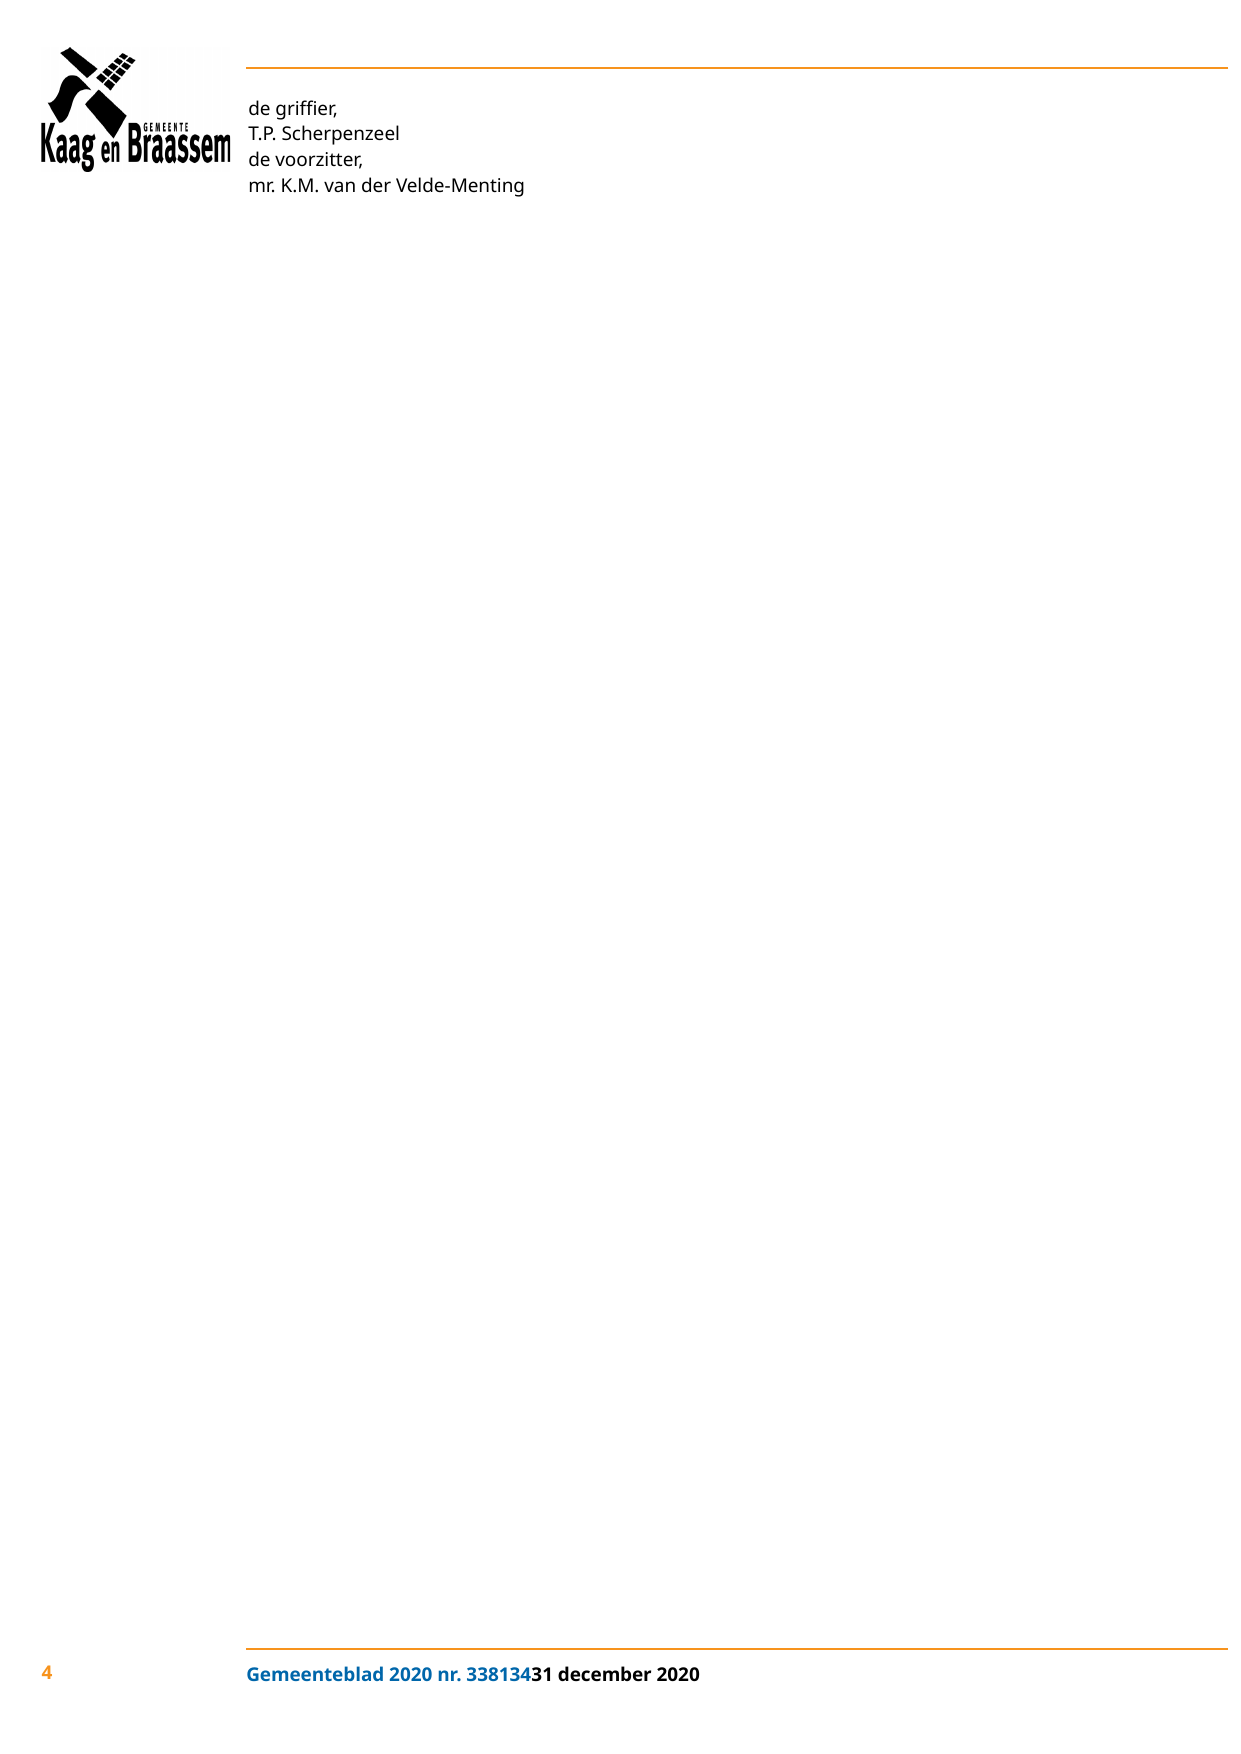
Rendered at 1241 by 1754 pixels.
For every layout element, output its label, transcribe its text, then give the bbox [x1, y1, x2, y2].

text de voorzitter, [248, 146, 1152, 172]
text T.P. Scherpenzeel [248, 121, 1152, 146]
text de griffier, [248, 95, 1152, 121]
text mr. K.M. van der Velde-Menting [248, 172, 1152, 198]
picture [41, 47, 231, 172]
